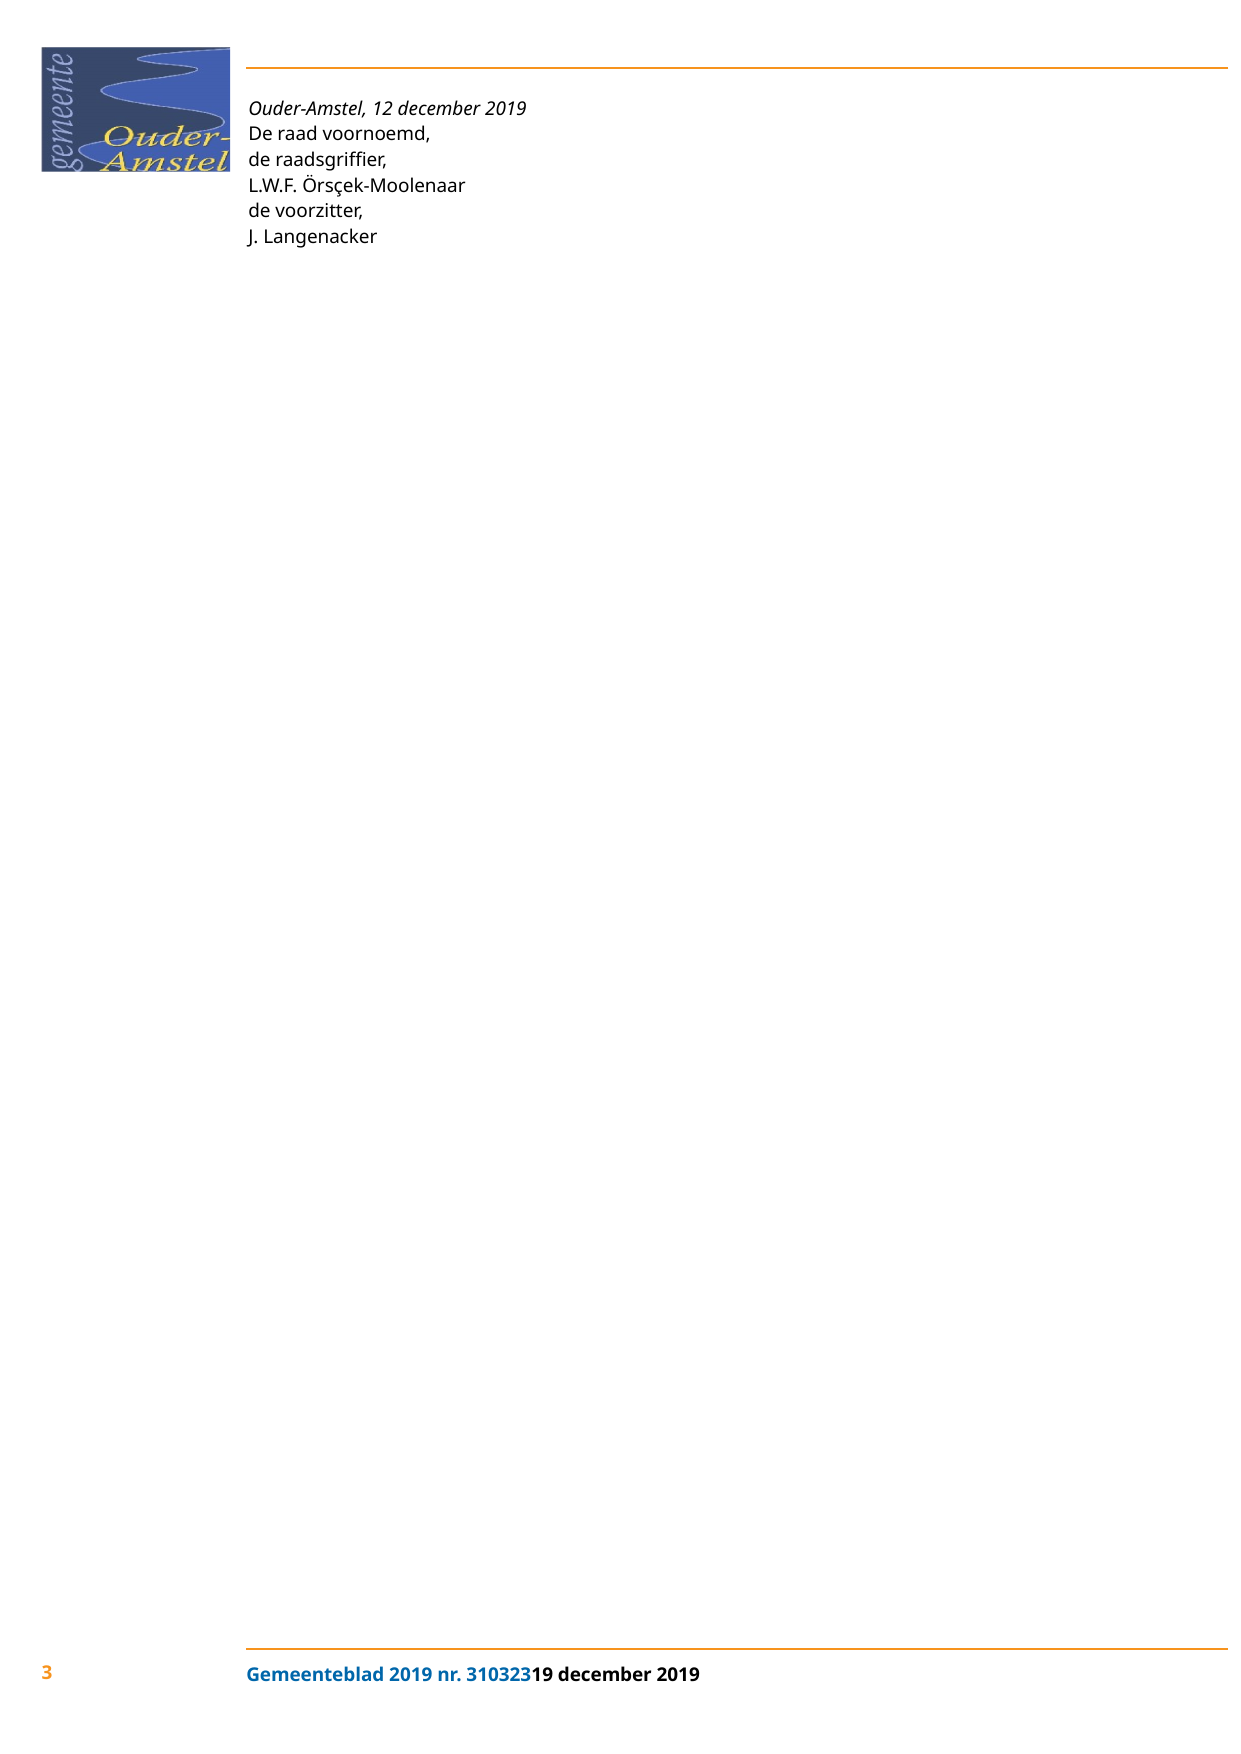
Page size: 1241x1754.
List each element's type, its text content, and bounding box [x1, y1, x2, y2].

text de raadsgriffier, [248, 146, 1152, 172]
text L.W.F. Örsçek-Moolenaar [248, 172, 1152, 198]
picture [41, 47, 231, 172]
text J. Langenacker [248, 223, 1152, 249]
text Ouder-Amstel, 12 december 2019 [248, 95, 1152, 121]
text de voorzitter, [248, 198, 1152, 223]
text De raad voornoemd, [248, 121, 1152, 146]
